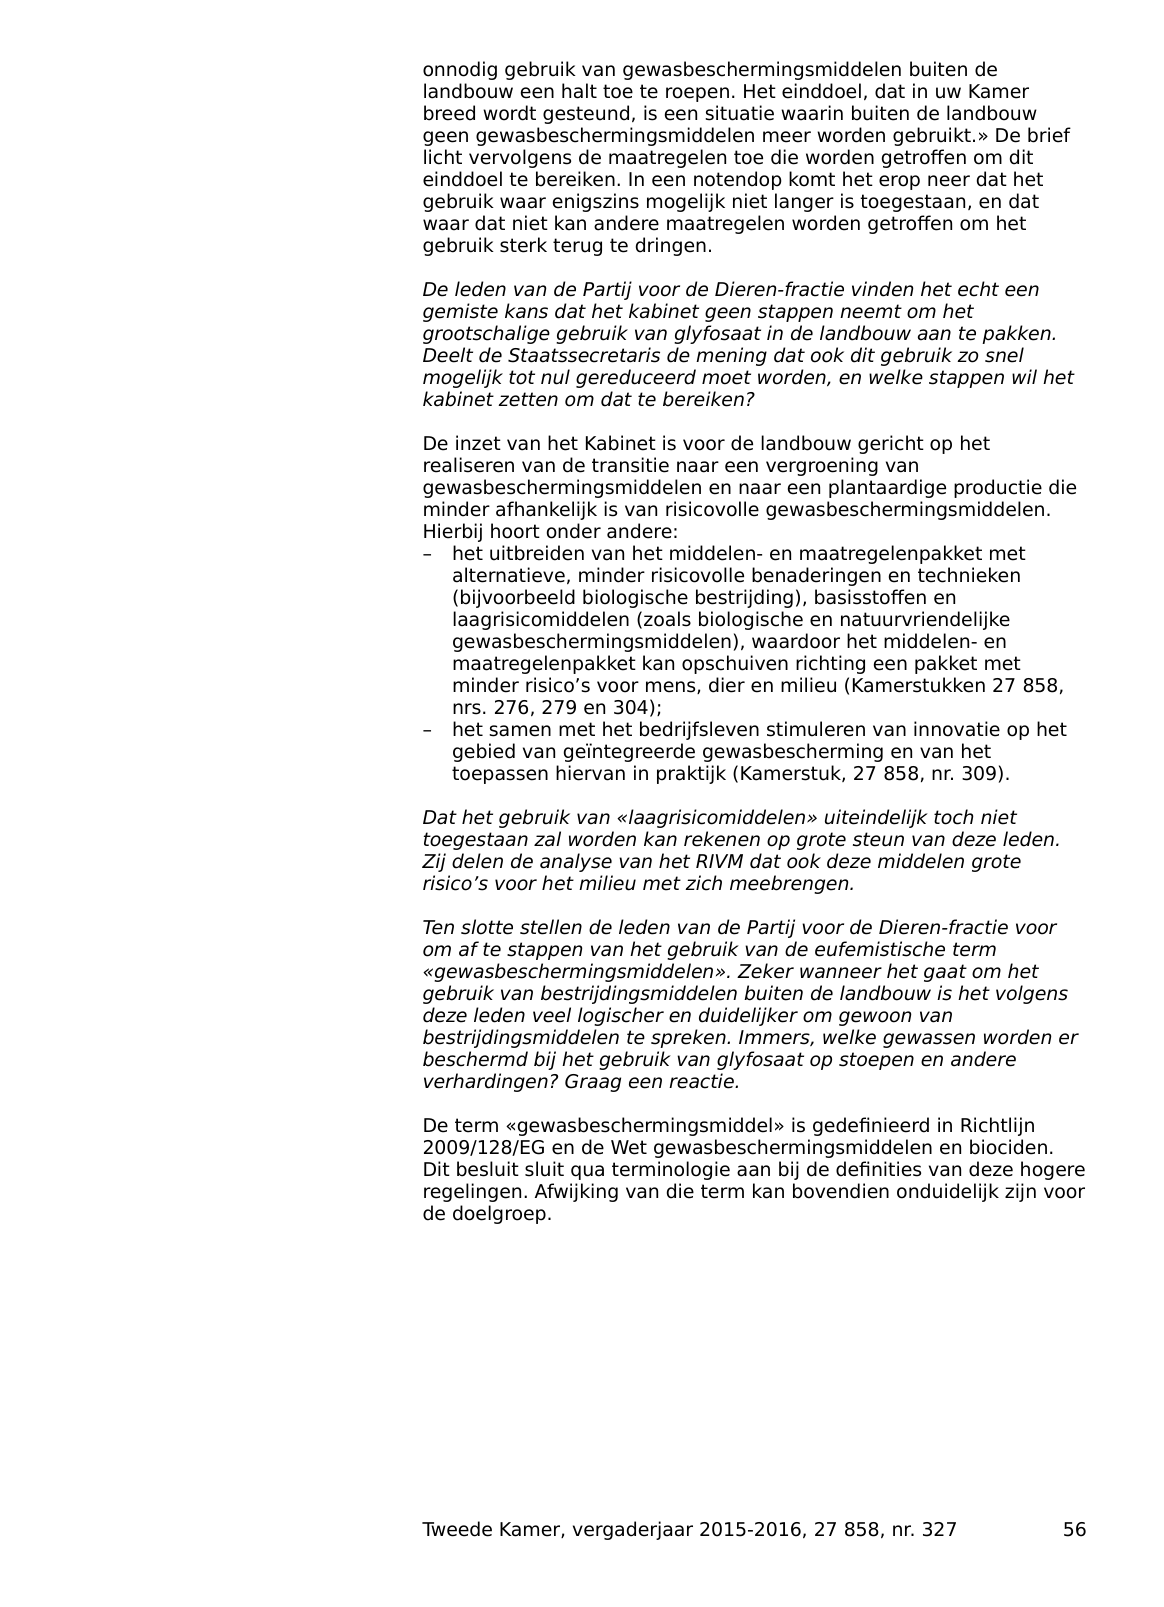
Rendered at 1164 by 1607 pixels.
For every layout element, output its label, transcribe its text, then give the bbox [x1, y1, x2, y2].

text Dat het gebruik van «laagrisicomiddelen» uiteindelijk toch niet toegestaan zal worden kan rekenen op grote steun van deze leden. Zij delen de analyse van het RIVM dat ook deze middelen grote risico’s voor het milieu met zich meebrengen. [422, 807, 1087, 895]
text De term «gewasbeschermingsmiddel» is gedefinieerd in Richtlijn 2009/128/EG en de Wet gewasbeschermingsmiddelen en biociden. Dit besluit sluit qua terminologie aan bij de definities van deze hogere regelingen. Afwijking van die term kan bovendien onduidelijk zijn voor de doelgroep. [422, 1115, 1087, 1225]
text – het uitbreiden van het middelen- en maatregelenpakket met alternatieve, minder risicovolle benaderingen en technieken (bijvoorbeeld biologische bestrijding), basisstoffen en laagrisicomiddelen (zoals biologische en natuurvriendelijke gewasbeschermingsmiddelen), waardoor het middelen- en maatregelenpakket kan opschuiven richting een pakket met minder risico’s voor mens, dier en milieu (Kamerstukken 27 858, nrs. 276, 279 en 304); [422, 543, 1087, 719]
text onnodig gebruik van gewasbeschermingsmiddelen buiten de landbouw een halt toe te roepen. Het einddoel, dat in uw Kamer breed wordt gesteund, is een situatie waarin buiten de landbouw geen gewasbeschermingsmiddelen meer worden gebruikt.» De brief licht vervolgens de maatregelen toe die worden getroffen om dit einddoel te bereiken. In een notendop komt het erop neer dat het gebruik waar enigszins mogelijk niet langer is toegestaan, en dat waar dat niet kan andere maatregelen worden getroffen om het gebruik sterk terug te dringen. [422, 59, 1087, 257]
text De inzet van het Kabinet is voor de landbouw gericht op het realiseren van de transitie naar een vergroening van gewasbeschermingsmiddelen en naar een plantaardige productie die minder afhankelijk is van risicovolle gewasbeschermingsmiddelen. Hierbij hoort onder andere: [422, 433, 1087, 543]
text Ten slotte stellen de leden van de Partij voor de Dieren-fractie voor om af te stappen van het gebruik van de eufemistische term «gewasbeschermingsmiddelen». Zeker wanneer het gaat om het gebruik van bestrijdingsmiddelen buiten de landbouw is het volgens deze leden veel logischer en duidelijker om gewoon van bestrijdingsmiddelen te spreken. Immers, welke gewassen worden er beschermd bij het gebruik van glyfosaat op stoepen en andere verhardingen? Graag een reactie. [422, 917, 1087, 1093]
text De leden van de Partij voor de Dieren-fractie vinden het echt een gemiste kans dat het kabinet geen stappen neemt om het grootschalige gebruik van glyfosaat in de landbouw aan te pakken. Deelt de Staatssecretaris de mening dat ook dit gebruik zo snel mogelijk tot nul gereduceerd moet worden, en welke stappen wil het kabinet zetten om dat te bereiken? [422, 279, 1087, 411]
text – het samen met het bedrijfsleven stimuleren van innovatie op het gebied van geïntegreerde gewasbescherming en van het toepassen hiervan in praktijk (Kamerstuk, 27 858, nr. 309). [422, 719, 1087, 785]
